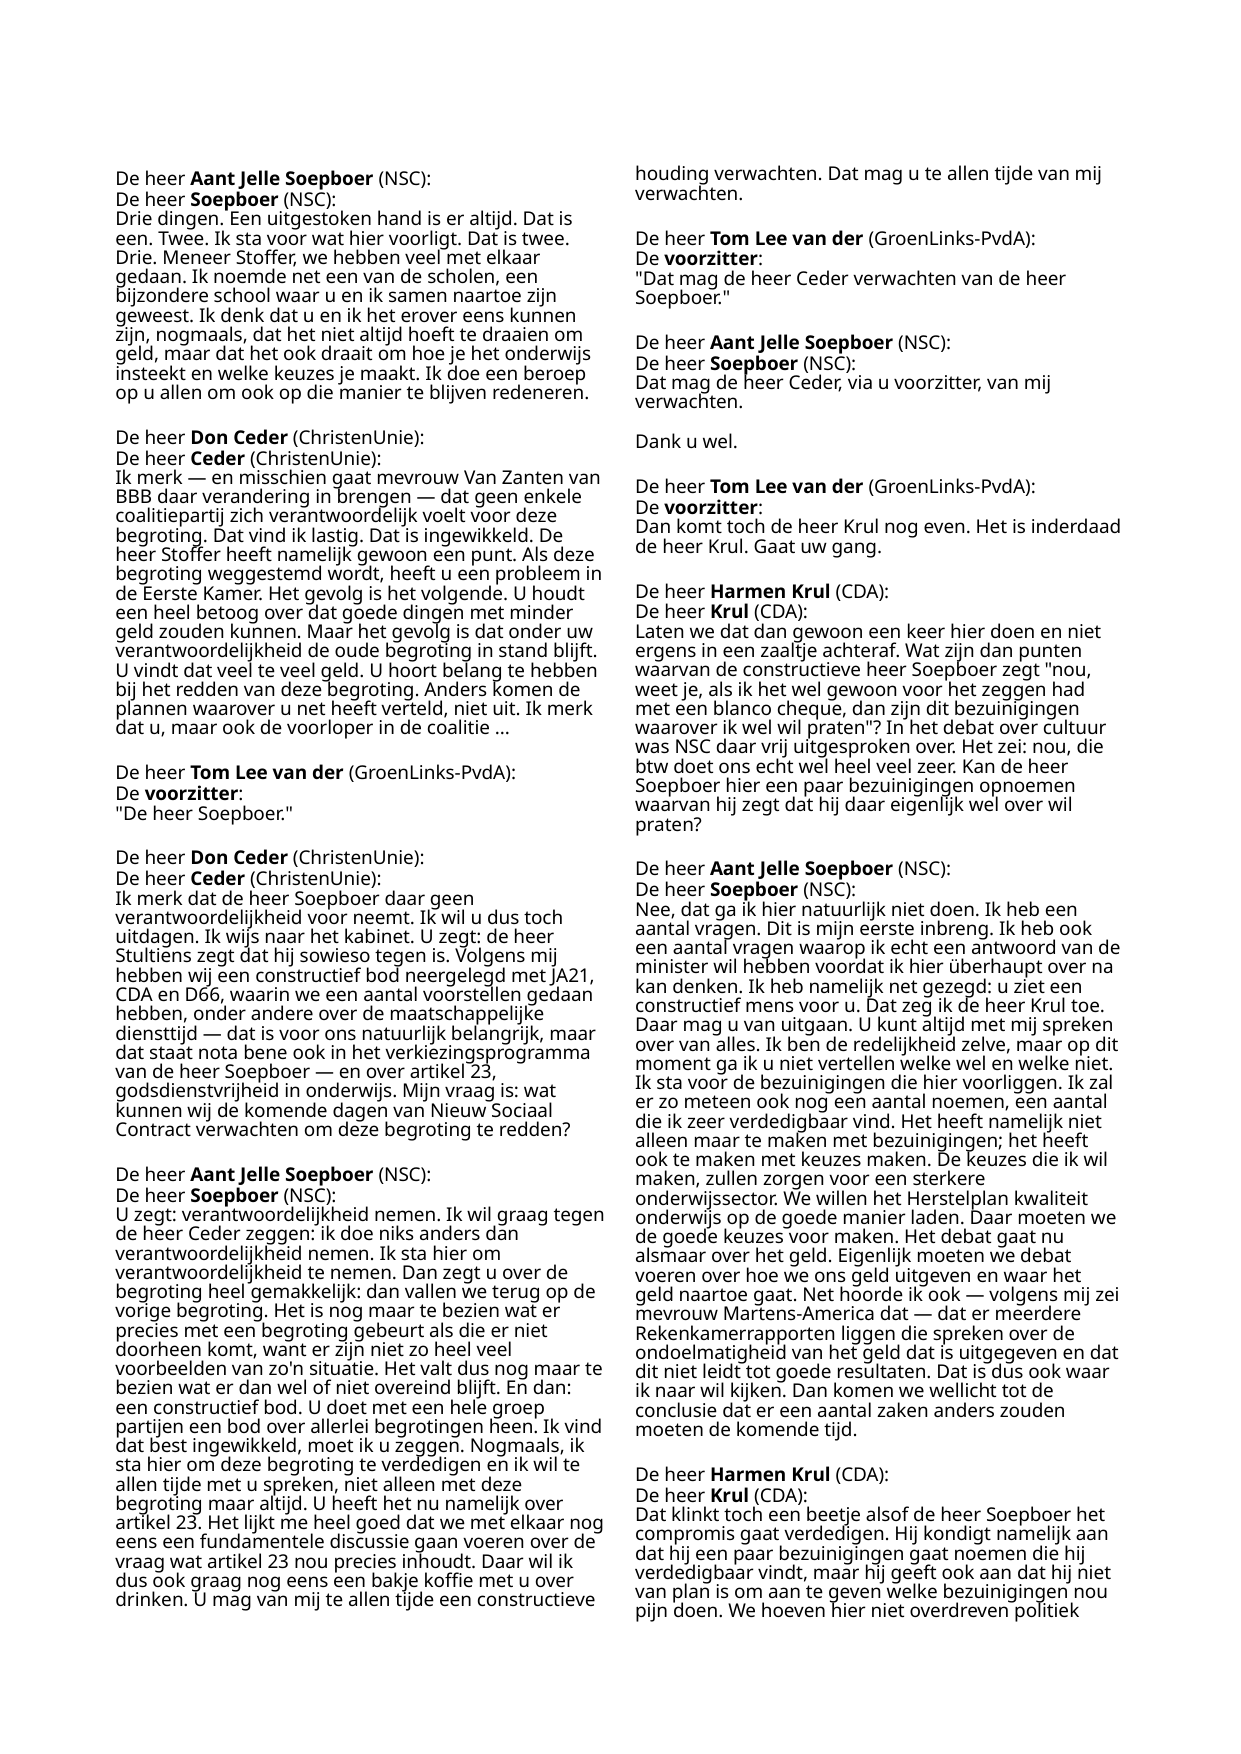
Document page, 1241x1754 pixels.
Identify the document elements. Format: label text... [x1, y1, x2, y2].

text De heer Don Ceder (ChristenUnie): [115, 424, 605, 449]
text De heer Tom Lee van der (GroenLinks-PvdA): [115, 759, 605, 785]
text Ik merk dat de heer Soepboer daar geen verantwoordelijkheid voor neemt. Ik wil u dus toch uitdagen. Ik wijs naar het kabinet. U zegt: de heer Stultiens zegt dat hij sowieso tegen is. Volgens mij hebben wij een constructief bod neergelegd met JA21, CDA en D66, waarin we een aantal voorstellen gedaan hebben, onder andere over de maatschappelijke diensttijd — dat is voor ons natuurlijk belangrijk, maar dat staat nota bene ook in het verkiezingsprogramma van de heer Soepboer — en over artikel 23, godsdienstvrijheid in onderwijs. Mijn vraag is: wat kunnen wij de komende dagen van Nieuw Sociaal Contract verwachten om deze begroting te redden? [115, 889, 605, 1140]
text Drie dingen. Een uitgestoken hand is er altijd. Dat is een. Twee. Ik sta voor wat hier voorligt. Dat is twee. Drie. Meneer Stoffer, we hebben veel met elkaar gedaan. Ik noemde net een van de scholen, een bijzondere school waar u en ik samen naartoe zijn geweest. Ik denk dat u en ik het erover eens kunnen zijn, nogmaals, dat het niet altijd hoeft te draaien om geld, maar dat het ook draait om hoe je het onderwijs insteekt en welke keuzes je maakt. Ik doe een beroep op u allen om ook op die manier te blijven redeneren. [115, 210, 605, 403]
text De heer Soepboer (NSC): [115, 1187, 605, 1206]
text De heer Harmen Krul (CDA): [635, 578, 1125, 603]
text De heer Tom Lee van der (GroenLinks-PvdA): [635, 473, 1125, 499]
text De heer Soepboer (NSC): [635, 881, 1125, 901]
text "De heer Soepboer." [115, 804, 605, 824]
text De heer Soepboer (NSC): [635, 355, 1125, 374]
text De heer Ceder (ChristenUnie): [115, 870, 605, 889]
text De voorzitter: [635, 250, 1125, 270]
text Laten we dat dan gewoon een keer hier doen en niet ergens in een zaaltje achteraf. Wat zijn dan punten waarvan de constructieve heer Soepboer zegt "nou, weet je, als ik het wel gewoon voor het zeggen had met een blanco cheque, dan zijn dit bezuinigingen waarover ik wel wil praten"? In het debat over cultuur was NSC daar vrij uitgesproken over. Het zei: nou, die btw doet ons echt wel heel veel zeer. Kan de heer Soepboer hier een paar bezuinigingen opnoemen waarvan hij zegt dat hij daar eigenlijk wel over wil praten? [635, 623, 1125, 835]
text De heer Aant Jelle Soepboer (NSC): [115, 1161, 605, 1187]
text De heer Soepboer (NSC): [115, 191, 605, 210]
text Dan komt toch de heer Krul nog even. Het is inderdaad de heer Krul. Gaat uw gang. [635, 518, 1125, 557]
text U zegt: verantwoordelijkheid nemen. Ik wil graag tegen de heer Ceder zeggen: ik doe niks anders dan verantwoordelijkheid nemen. Ik sta hier om verantwoordelijkheid te nemen. Dan zegt u over de begroting heel gemakkelijk: dan vallen we terug op de vorige begroting. Het is nog maar te bezien wat er precies met een begroting gebeurt als die er niet doorheen komt, want er zijn niet zo heel veel voorbeelden van zo'n situatie. Het valt dus nog maar te bezien wat er dan wel of niet overeind blijft. En dan: een constructief bod. U doet met een hele groep partijen een bod over allerlei begrotingen heen. Ik vind dat best ingewikkeld, moet ik u zeggen. Nogmaals, ik sta hier om deze begroting te verdedigen en ik wil te allen tijde met u spreken, niet alleen met deze begroting maar altijd. U heeft het nu namelijk over artikel 23. Het lijkt me heel goed dat we met elkaar nog eens een fundamentele discussie gaan voeren over de vraag wat artikel 23 nou precies inhoudt. Daar wil ik dus ook graag nog eens een bakje koffie met u over drinken. U mag van mij te allen tijde een constructieve [115, 1206, 605, 1611]
text Dat mag de heer Ceder, via u voorzitter, van mij verwachten. [635, 374, 1125, 413]
text De heer Don Ceder (ChristenUnie): [115, 844, 605, 870]
text Nee, dat ga ik hier natuurlijk niet doen. Ik heb een aantal vragen. Dit is mijn eerste inbreng. Ik heb ook een aantal vragen waarop ik echt een antwoord van de minister wil hebben voordat ik hier überhaupt over na kan denken. Ik heb namelijk net gezegd: u ziet een constructief mens voor u. Dat zeg ik de heer Krul toe. Daar mag u van uitgaan. U kunt altijd met mij spreken over van alles. Ik ben de redelijkheid zelve, maar op dit moment ga ik u niet vertellen welke wel en welke niet. Ik sta voor de bezuinigingen die hier voorliggen. Ik zal er zo meteen ook nog een aantal noemen, een aantal die ik zeer verdedigbaar vind. Het heeft namelijk niet alleen maar te maken met bezuinigingen; het heeft ook te maken met keuzes maken. De keuzes die ik wil maken, zullen zorgen voor een sterkere onderwijssector. We willen het Herstelplan kwaliteit onderwijs op de goede manier laden. Daar moeten we de goede keuzes voor maken. Het debat gaat nu alsmaar over het geld. Eigenlijk moeten we debat voeren over hoe we ons geld uitgeven en waar het geld naartoe gaat. Net hoorde ik ook — volgens mij zei mevrouw Martens-America dat — dat er meerdere Rekenkamerrapporten liggen die spreken over de ondoelmatigheid van het geld dat is uitgegeven en dat dit niet leidt tot goede resultaten. Dat is dus ook waar ik naar wil kijken. Dan komen we wellicht tot de conclusie dat er een aantal zaken anders zouden moeten de komende tijd. [635, 901, 1125, 1440]
text De heer Aant Jelle Soepboer (NSC): [115, 165, 605, 191]
text De heer Tom Lee van der (GroenLinks-PvdA): [635, 225, 1125, 250]
text Ik merk — en misschien gaat mevrouw Van Zanten van BBB daar verandering in brengen — dat geen enkele coalitiepartij zich verantwoordelijk voelt voor deze begroting. Dat vind ik lastig. Dat is ingewikkeld. De heer Stoffer heeft namelijk gewoon een punt. Als deze begroting weggestemd wordt, heeft u een probleem in de Eerste Kamer. Het gevolg is het volgende. U houdt een heel betoog over dat goede dingen met minder geld zouden kunnen. Maar het gevolg is dat onder uw verantwoordelijkheid de oude begroting in stand blijft. U vindt dat veel te veel geld. U hoort belang te hebben bij het redden van deze begroting. Anders komen de plannen waarover u net heeft verteld, niet uit. Ik merk dat u, maar ook de voorloper in de coalitie ... [115, 469, 605, 739]
text De heer Krul (CDA): [635, 603, 1125, 623]
text De voorzitter: [635, 499, 1125, 518]
text De heer Krul (CDA): [635, 1487, 1125, 1506]
text houding verwachten. Dat mag u te allen tijde van mij verwachten. [635, 165, 1125, 204]
text "Dat mag de heer Ceder verwachten van de heer Soepboer." [635, 270, 1125, 308]
text De heer Aant Jelle Soepboer (NSC): [635, 329, 1125, 355]
text Dank u wel. [635, 433, 1125, 453]
text Dat klinkt toch een beetje alsof de heer Soepboer het compromis gaat verdedigen. Hij kondigt namelijk aan dat hij een paar bezuinigingen gaat noemen die hij verdedigbaar vindt, maar hij geeft ook aan dat hij niet van plan is om aan te geven welke bezuinigingen nou pijn doen. We hoeven hier niet overdreven politiek [635, 1506, 1125, 1622]
text De heer Harmen Krul (CDA): [635, 1461, 1125, 1487]
text De voorzitter: [115, 785, 605, 804]
text De heer Aant Jelle Soepboer (NSC): [635, 856, 1125, 881]
text De heer Ceder (ChristenUnie): [115, 449, 605, 469]
